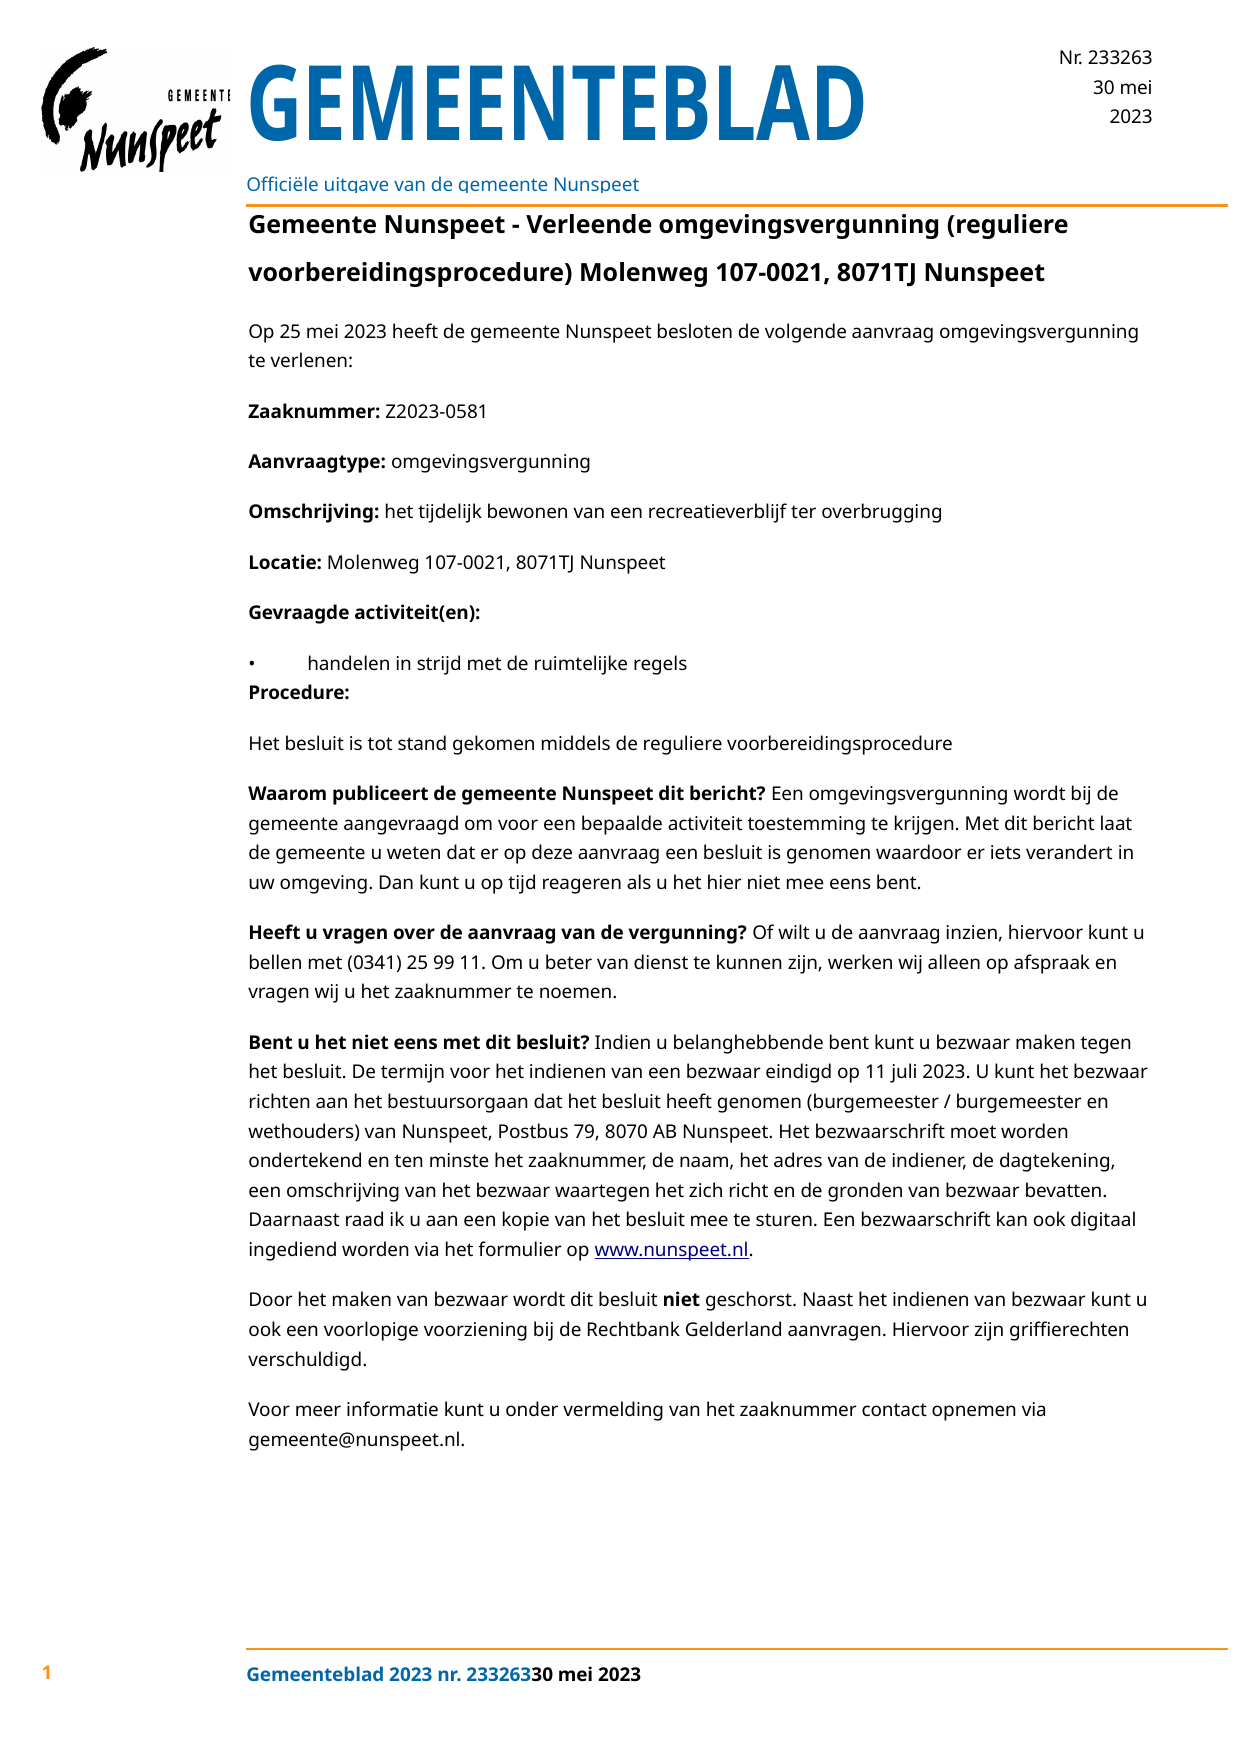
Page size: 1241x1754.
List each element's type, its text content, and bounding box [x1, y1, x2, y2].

text Gevraagde activiteit(en): [248, 599, 1152, 625]
text Bent u het niet eens met dit besluit? Indien u belanghebbende bent kunt u bezwaar maken tegen het besluit. De termijn voor het indienen van een bezwaar eindigd op 11 juli 2023. U kunt het bezwaar richten aan het bestuursorgaan dat het besluit heeft genomen (burgemeester / burgemeester en wethouders) van Nunspeet, Postbus 79, 8070 AB Nunspeet. Het bezwaarschrift moet worden ondertekend en ten minste het zaaknummer, de naam, het adres van de indiener, de dagtekening, een omschrijving van het bezwaar waartegen het zich richt en de gronden van bezwaar bevatten. Daarnaast raad ik u aan een kopie van het besluit mee te sturen. Een bezwaarschrift kan ook digitaal ingediend worden via het formulier op www.nunspeet.nl. [248, 1029, 1152, 1262]
text Door het maken van bezwaar wordt dit besluit niet geschorst. Naast het indienen van bezwaar kunt u ook een voorlopige voorziening bij de Rechtbank Gelderland aanvragen. Hiervoor zijn griffierechten verschuldigd. [248, 1287, 1152, 1372]
picture [41, 47, 231, 172]
text Omschrijving: het tijdelijk bewonen van een recreatieverblijf ter overbrugging [248, 499, 1152, 524]
text Gemeente Nunspeet - Verleende omgevingsvergunning (reguliere voorbereidingsprocedure) Molenweg 107-0021, 8071TJ Nunspeet [248, 207, 1152, 288]
text Het besluit is tot stand gekomen middels de reguliere voorbereidingsprocedure [248, 730, 1152, 756]
text Locatie: Molenweg 107-0021, 8071TJ Nunspeet [248, 549, 1152, 575]
text Op 25 mei 2023 heeft de gemeente Nunspeet besloten de volgende aanvraag omgevingsvergunning te verlenen: [248, 318, 1152, 373]
text Aanvraagtype: omgevingsvergunning [248, 448, 1152, 474]
text Heeft u vragen over de aanvraag van de vergunning? Of wilt u de aanvraag inzien, hiervoor kunt u bellen met (0341) 25 99 11. Om u beter van dienst te kunnen zijn, werken wij alleen op afspraak en vragen wij u het zaaknummer te noemen. [248, 919, 1152, 1004]
text Zaaknummer: Z2023-0581 [248, 398, 1152, 424]
text Waarom publiceert de gemeente Nunspeet dit bericht? Een omgevingsvergunning wordt bij de gemeente aangevraagd om voor een bepaalde activiteit toestemming te krijgen. Met dit bericht laat de gemeente u weten dat er op deze aanvraag een besluit is genomen waardoor er iets verandert in uw omgeving. Dan kunt u op tijd reageren als u het hier niet mee eens bent. [248, 780, 1152, 895]
text Voor meer informatie kunt u onder vermelding van het zaaknummer contact opnemen via gemeente@nunspeet.nl. [248, 1396, 1152, 1452]
list handelen in strijd met de ruimtelijke regels [248, 650, 1152, 676]
text Procedure: [248, 679, 1152, 705]
